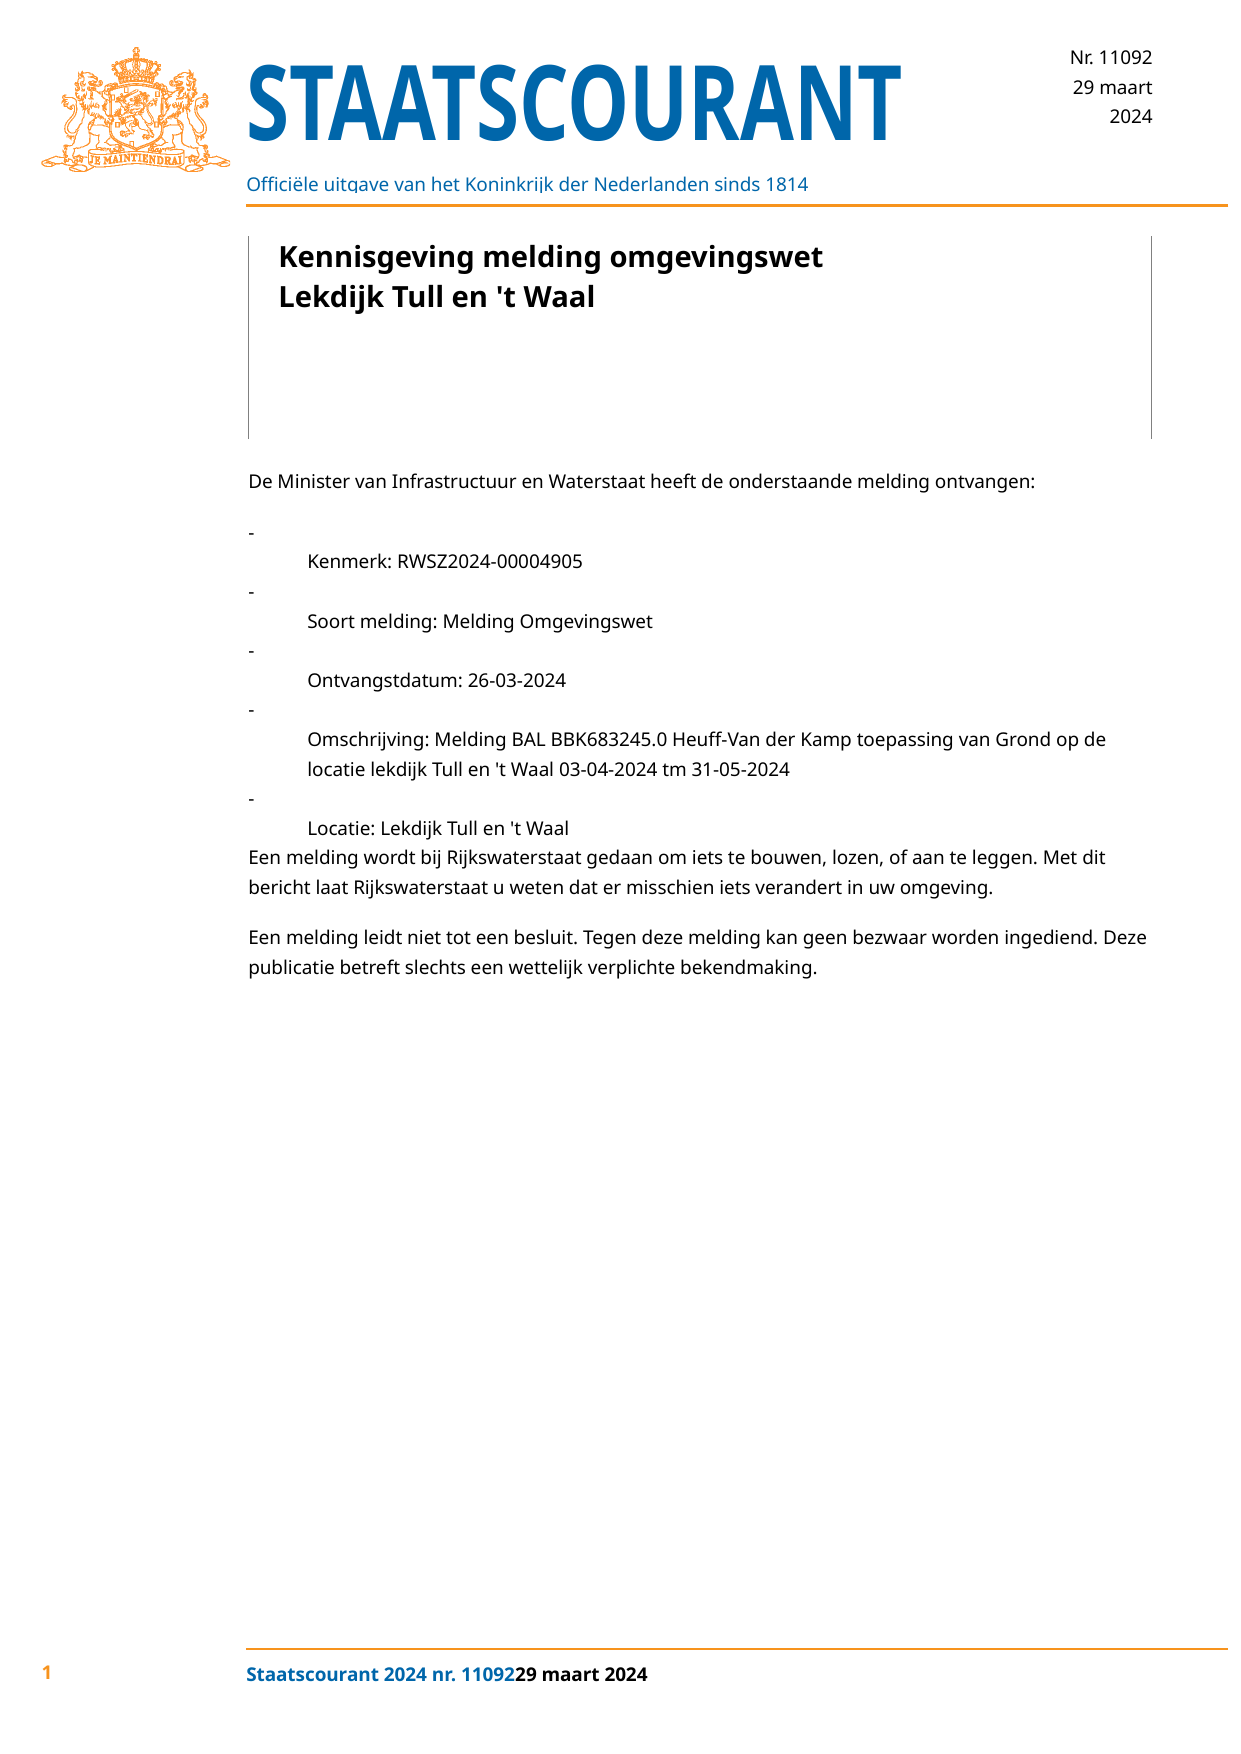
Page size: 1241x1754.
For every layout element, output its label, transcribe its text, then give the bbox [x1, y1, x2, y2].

list Omschrijving: Melding BAL BBK683245.0 Heuff-Van der Kamp toepassing van Grond op de locatie lekdijk Tull en 't Waal 03-04-2024 tm 31-05-2024 [248, 726, 1152, 781]
table_header Kennisgeving melding omgevingswet Lekdijk Tull en 't Waal [249, 236, 850, 439]
text De Minister van Infrastructuur en Waterstaat heeft de onderstaande melding ontvangen: [248, 469, 1152, 494]
table_header [850, 414, 1151, 439]
list Soort melding: Melding Omgevingswet [248, 608, 1152, 633]
list Kenmerk: RWSZ2024-00004905 [248, 549, 1152, 574]
text Een melding leidt niet tot een besluit. Tegen deze melding kan geen bezwaar worden ingediend. Deze publicatie betreft slechts een wettelijk verplichte bekendmaking. [248, 924, 1152, 980]
text Een melding wordt bij Rijkswaterstaat gedaan om iets te bouwen, lozen, of aan te leggen. Met dit bericht laat Rijkswaterstaat u weten dat er misschien iets verandert in uw omgeving. [248, 844, 1152, 900]
table_header [850, 236, 912, 413]
list Ontvangstdatum: 26-03-2024 [248, 667, 1152, 693]
picture [41, 47, 231, 172]
list Locatie: Lekdijk Tull en 't Waal [248, 815, 1152, 841]
table_header [1090, 236, 1151, 413]
picture [912, 236, 1090, 414]
